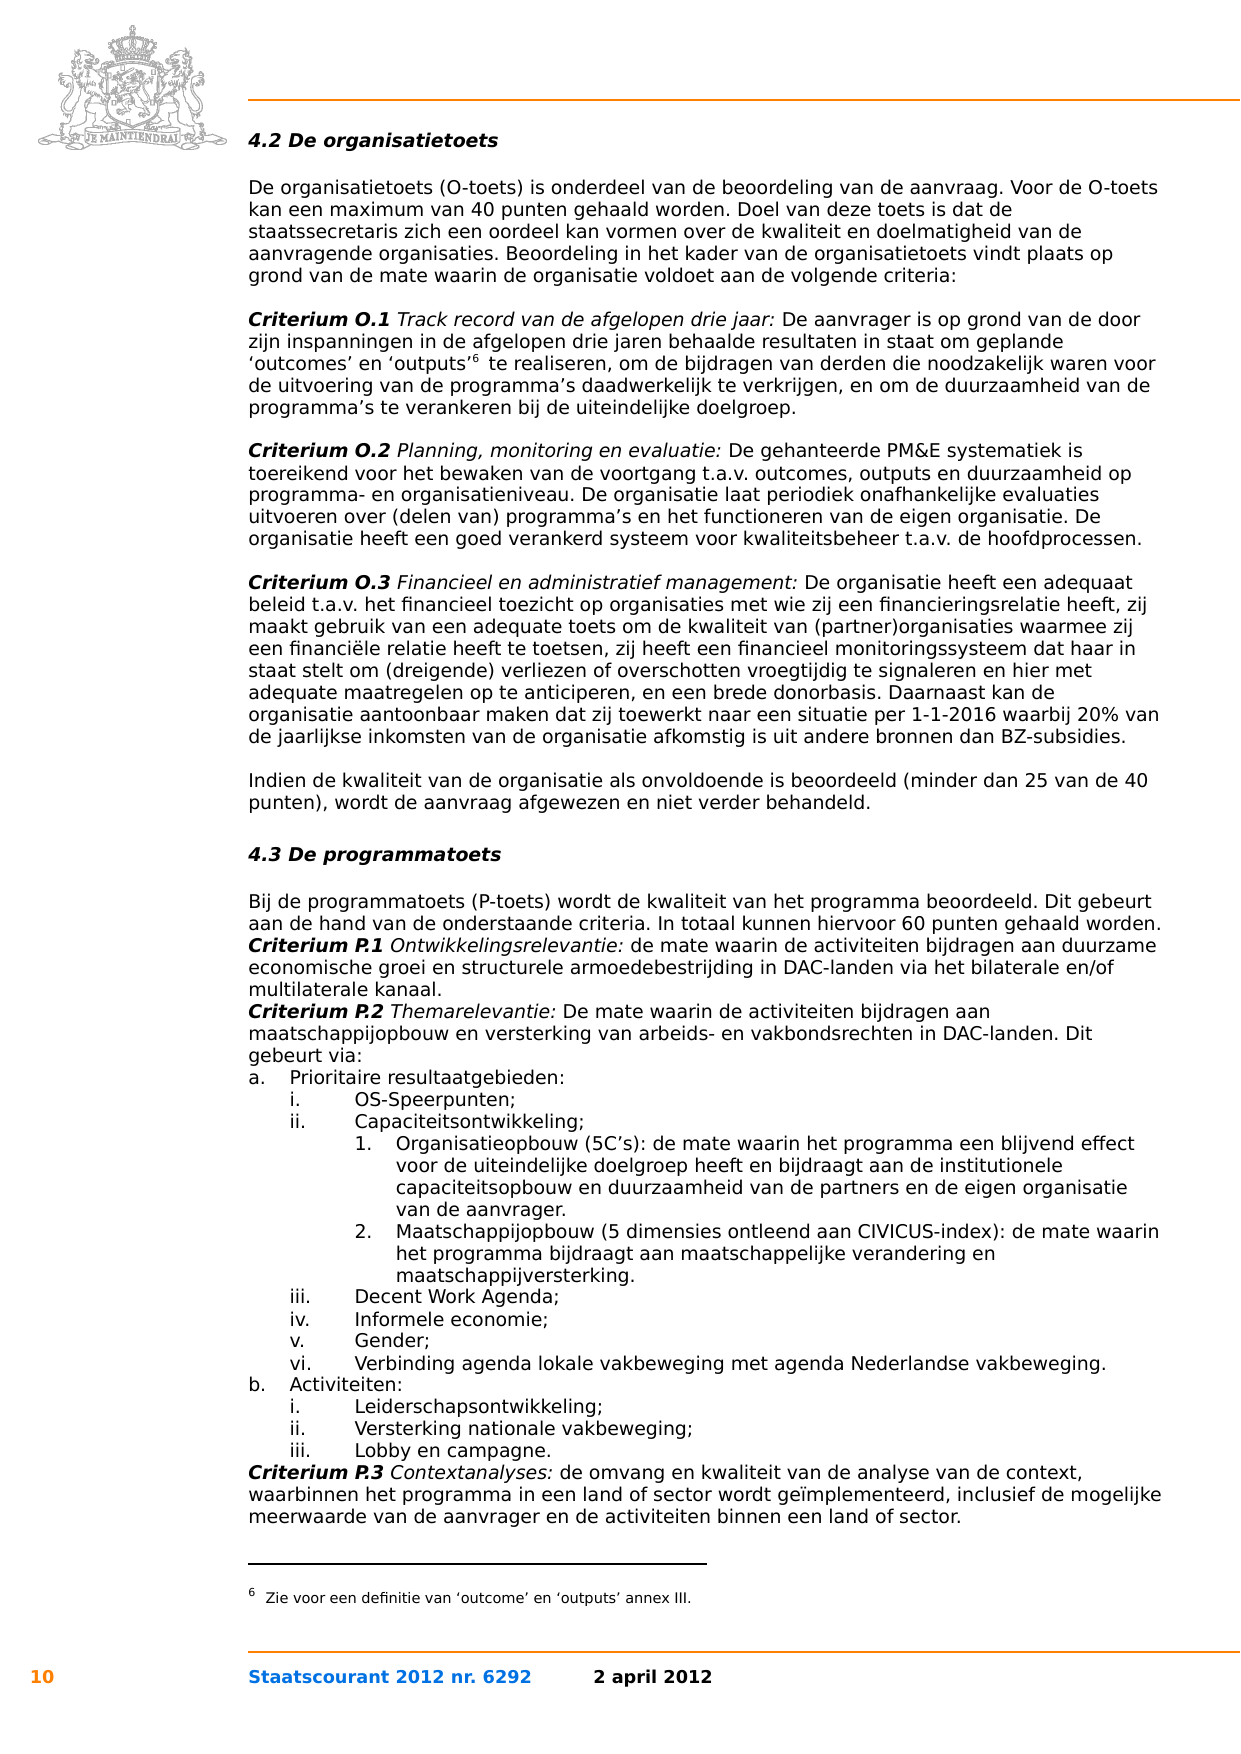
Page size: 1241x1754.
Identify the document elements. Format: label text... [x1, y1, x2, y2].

text i. Leiderschapsontwikkeling; [289, 1396, 1163, 1418]
text ii. Capaciteitsontwikkeling; [289, 1111, 1163, 1133]
text Criterium O.2 Planning, monitoring en evaluatie: De gehanteerde PM&E systematiek is toereikend voor het bewaken van de voortgang t.a.v. outcomes, outputs en duurzaamheid op programma- en organisatieniveau. De organisatie laat periodiek onafhankelijke evaluaties uitvoeren over (delen van) programma’s en het functioneren van de eigen organisatie. De organisatie heeft een goed verankerd systeem voor kwaliteitsbeheer t.a.v. de hoofdprocessen. [248, 440, 1163, 550]
text a. Prioritaire resultaatgebieden: [248, 1067, 1163, 1089]
text 1. Organisatieopbouw (5C’s): de mate waarin het programma een blijvend effect voor de uiteindelijke doelgroep heeft en bijdraagt aan de institutionele capaciteitsopbouw en duurzaamheid van de partners en de eigen organisatie van de aanvrager. [354, 1133, 1163, 1221]
text Criterium P.2 Themarelevantie: De mate waarin de activiteiten bijdragen aan maatschappijopbouw en versterking van arbeids- en vakbondsrechten in DAC-landen. Dit gebeurt via: [248, 1001, 1163, 1067]
subtitle 4.2 De organisatietoets [248, 130, 1163, 152]
text iii. Decent Work Agenda; [289, 1286, 1163, 1308]
text b. Activiteiten: [248, 1374, 1163, 1396]
text Bij de programmatoets (P-toets) wordt de kwaliteit van het programma beoordeeld. Dit gebeurt aan de hand van de onderstaande criteria. In totaal kunnen hiervoor 60 punten gehaald worden. [248, 891, 1163, 935]
subtitle 4.3 De programmatoets [248, 844, 1163, 866]
text Criterium P.1 Ontwikkelingsrelevantie: de mate waarin de activiteiten bijdragen aan duurzame economische groei en structurele armoedebestrijding in DAC-landen via het bilaterale en/of multilaterale kanaal. [248, 935, 1163, 1001]
text ii. Versterking nationale vakbeweging; [289, 1418, 1163, 1440]
text i. OS-Speerpunten; [289, 1089, 1163, 1111]
text Criterium O.1 Track record van de afgelopen drie jaar: De aanvrager is op grond van de door zijn inspanningen in de afgelopen drie jaren behaalde resultaten in staat om geplande ‘outcomes’ en ‘outputs’ te realiseren, om de bijdragen van derden die noodzakelijk waren voor de uitvoering van de programma’s daadwerkelijk te verkrijgen, en om de duurzaamheid van de programma’s te verankeren bij de uiteindelijke doelgroep. [248, 309, 1163, 418]
text De organisatietoets (O-toets) is onderdeel van de beoordeling van de aanvraag. Voor de O-toets kan een maximum van 40 punten gehaald worden. Doel van deze toets is dat de staatssecretaris zich een oordeel kan vormen over de kwaliteit en doelmatigheid van de aanvragende organisaties. Beoordeling in het kader van de organisatietoets vindt plaats op grond van de mate waarin de organisatie voldoet aan de volgende criteria: [248, 177, 1163, 287]
text Zie voor een definitie van ‘outcome’ en ‘outputs’ annex III. [248, 1586, 1163, 1608]
text Indien de kwaliteit van de organisatie als onvoldoende is beoordeeld (minder dan 25 van de 40 punten), wordt de aanvraag afgewezen en niet verder behandeld. [248, 770, 1163, 814]
picture [38, 25, 227, 150]
text Criterium P.3 Contextanalyses: de omvang en kwaliteit van de analyse van de context, waarbinnen het programma in een land of sector wordt geïmplementeerd, inclusief de mogelijke meerwaarde van de aanvrager en de activiteiten binnen een land of sector. [248, 1462, 1163, 1528]
text 2. Maatschappijopbouw (5 dimensies ontleend aan CIVICUS-index): de mate waarin het programma bijdraagt aan maatschappelijke verandering en maatschappijversterking. [354, 1221, 1163, 1286]
text iii. Lobby en campagne. [289, 1440, 1163, 1462]
text vi. Verbinding agenda lokale vakbeweging met agenda Nederlandse vakbeweging. [289, 1352, 1163, 1374]
text iv. Informele economie; [289, 1308, 1163, 1330]
text v. Gender; [289, 1330, 1163, 1352]
text Criterium O.3 Financieel en administratief management: De organisatie heeft een adequaat beleid t.a.v. het financieel toezicht op organisaties met wie zij een financieringsrelatie heeft, zij maakt gebruik van een adequate toets om de kwaliteit van (partner)organisaties waarmee zij een financiële relatie heeft te toetsen, zij heeft een financieel monitoringssysteem dat haar in staat stelt om (dreigende) verliezen of overschotten vroegtijdig te signaleren en hier met adequate maatregelen op te anticiperen, en een brede donorbasis. Daarnaast kan de organisatie aantoonbaar maken dat zij toewerkt naar een situatie per 1-1-2016 waarbij 20% van de jaarlijkse inkomsten van de organisatie afkomstig is uit andere bronnen dan BZ-subsidies. [248, 572, 1163, 748]
